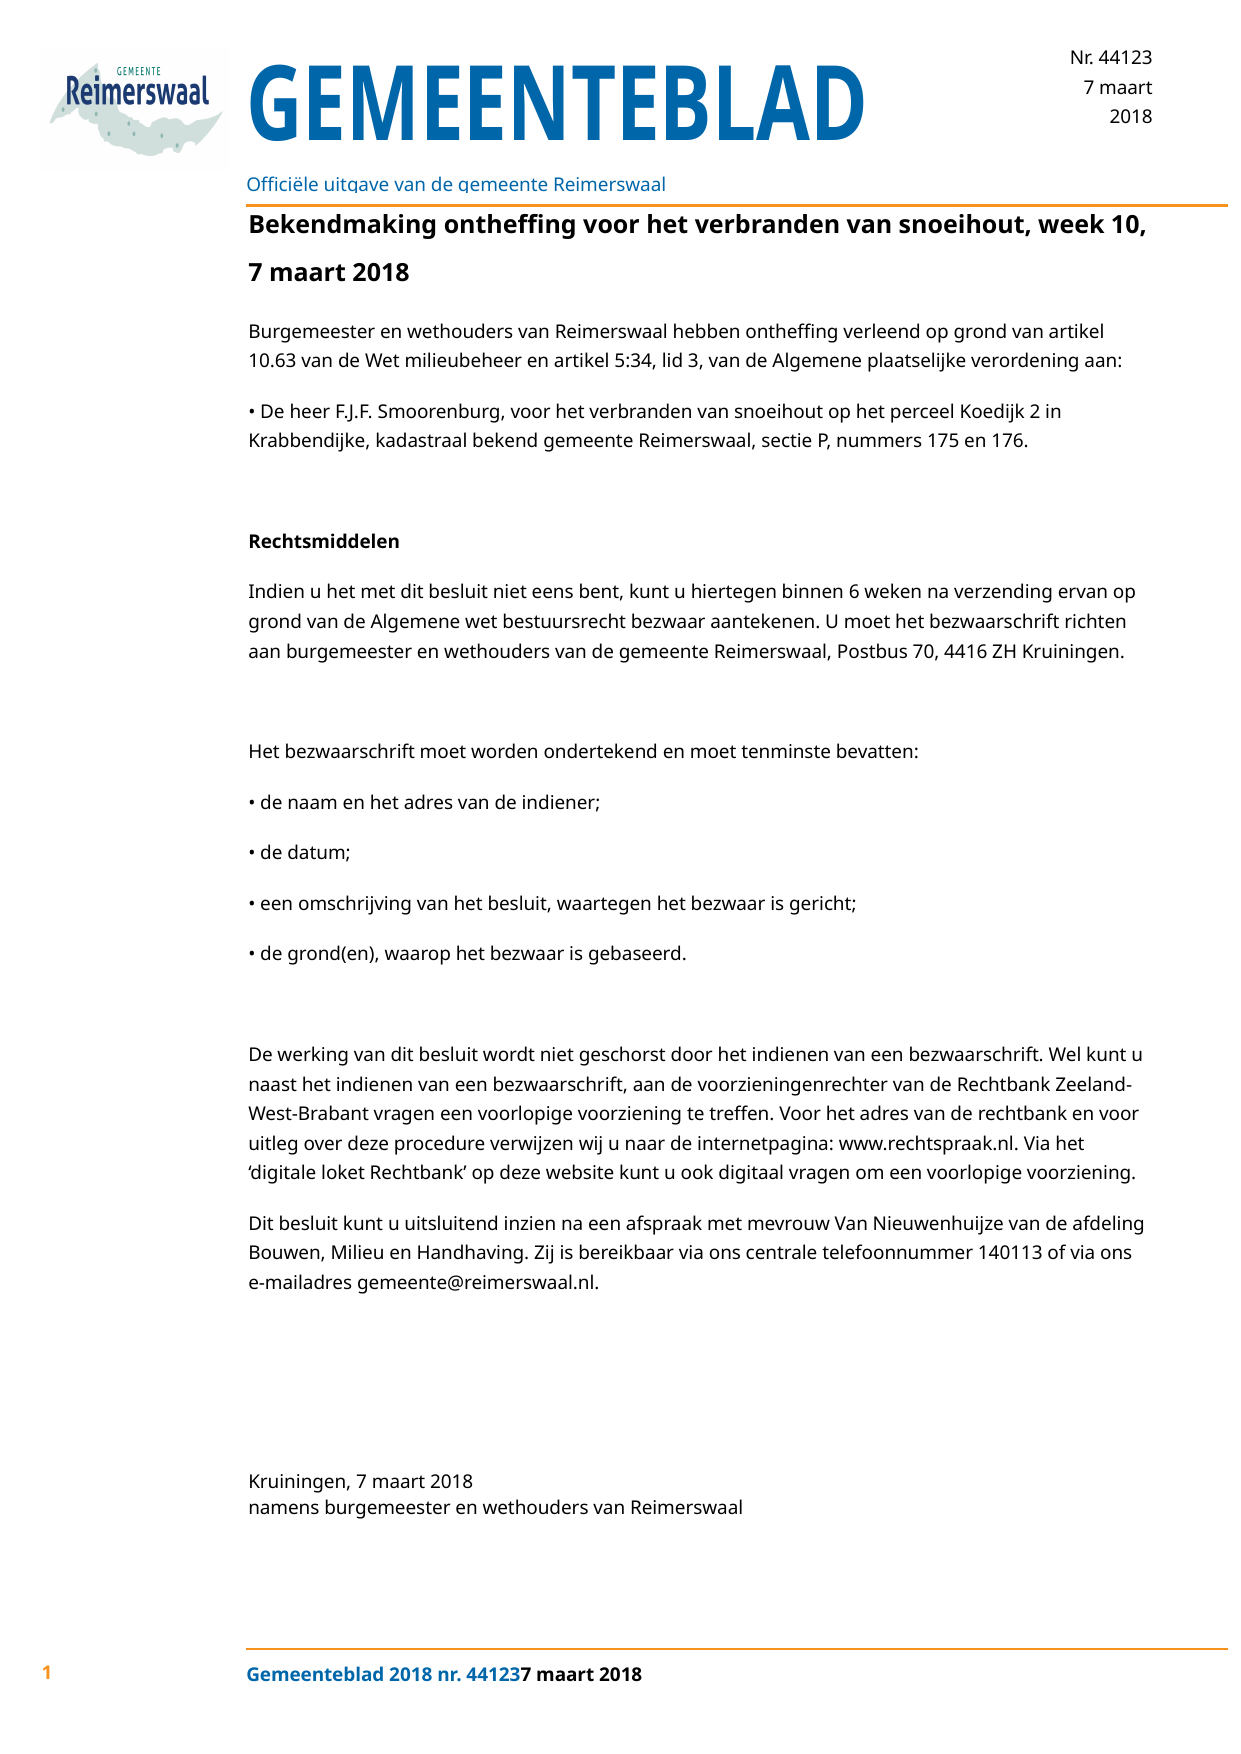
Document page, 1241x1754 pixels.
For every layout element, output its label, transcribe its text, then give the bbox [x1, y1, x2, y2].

text Het bezwaarschrift moet worden ondertekend en moet tenminste bevatten: [248, 739, 1152, 764]
text • de datum; [248, 839, 1152, 865]
picture [41, 47, 231, 172]
text Indien u het met dit besluit niet eens bent, kunt u hiertegen binnen 6 weken na verzending ervan op grond van de Algemene wet bestuursrecht bezwaar aantekenen. U moet het bezwaarschrift richten aan burgemeester en wethouders van de gemeente Reimerswaal, Postbus 70, 4416 ZH Kruiningen. [248, 579, 1152, 664]
text namens burgemeester en wethouders van Reimerswaal [248, 1494, 1152, 1520]
text Burgemeester en wethouders van Reimerswaal hebben ontheffing verleend op grond van artikel 10.63 van de Wet milieubeheer en artikel 5:34, lid 3, van de Algemene plaatselijke verordening aan: [248, 318, 1152, 373]
text • De heer F.J.F. Smoorenburg, voor het verbranden van snoeihout op het perceel Koedijk 2 in Krabbendijke, kadastraal bekend gemeente Reimerswaal, sectie P, nummers 175 en 176. [248, 398, 1152, 453]
text Kruiningen, 7 maart 2018 [248, 1468, 1152, 1494]
text • de naam en het adres van de indiener; [248, 789, 1152, 815]
text Dit besluit kunt u uitsluitend inzien na een afspraak met mevrouw Van Nieuwenhuijze van de afdeling Bouwen, Milieu en Handhaving. Zij is bereikbaar via ons centrale telefoonnummer 140113 of via ons e-mailadres gemeente@reimerswaal.nl. [248, 1210, 1152, 1295]
text Bekendmaking ontheffing voor het verbranden van snoeihout, week 10, 7 maart 2018 [248, 207, 1152, 288]
text De werking van dit besluit wordt niet geschorst door het indienen van een bezwaarschrift. Wel kunt u naast het indienen van een bezwaarschrift, aan de voorzieningenrechter van de Rechtbank Zeeland-West-Brabant vragen een voorlopige voorziening te treffen. Voor het adres van de rechtbank en voor uitleg over deze procedure verwijzen wij u naar de internetpagina: www.rechtspraak.nl. Via het ‘digitale loket Rechtbank’ op deze website kunt u ook digitaal vragen om een voorlopige voorziening. [248, 1041, 1152, 1185]
text • een omschrijving van het besluit, waartegen het bezwaar is gericht; [248, 890, 1152, 916]
text Rechtsmiddelen [248, 528, 1152, 554]
text • de grond(en), waarop het bezwaar is gebaseerd. [248, 940, 1152, 966]
